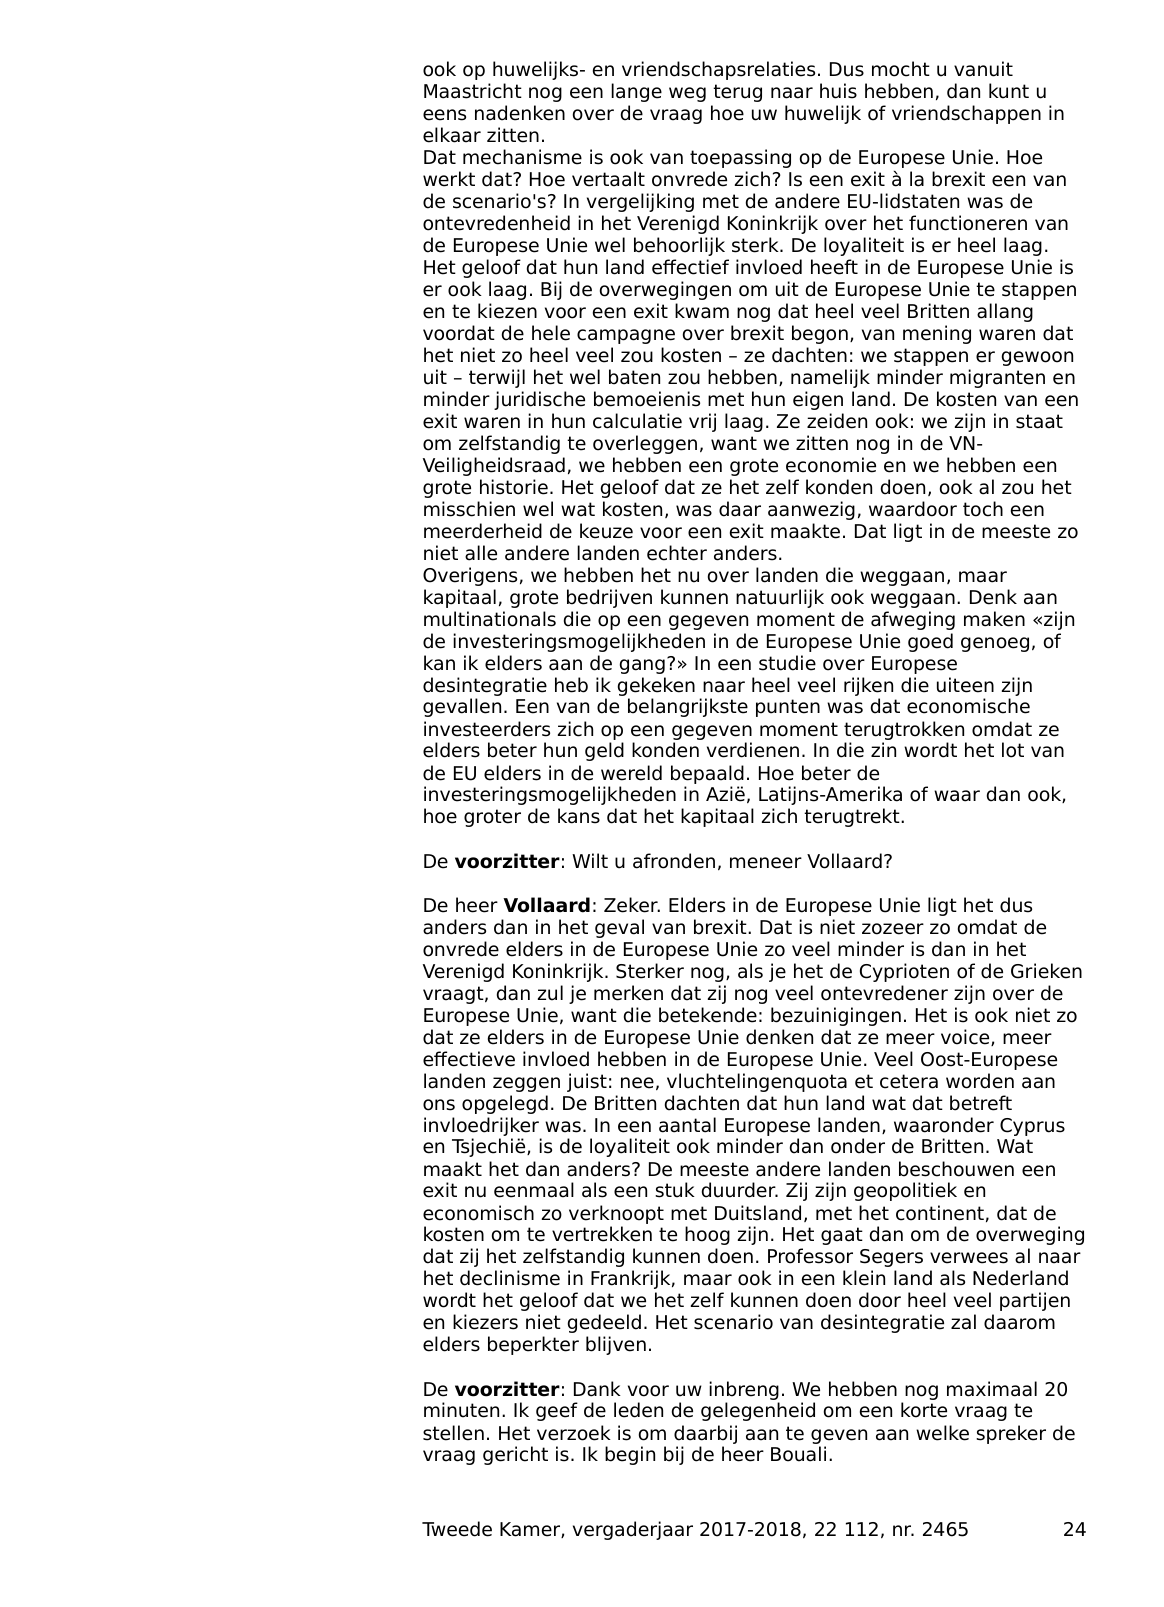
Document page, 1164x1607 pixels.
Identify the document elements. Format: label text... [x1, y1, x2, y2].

text De heer Vollaard: Zeker. Elders in de Europese Unie ligt het dus anders dan in het geval van brexit. Dat is niet zozeer zo omdat de onvrede elders in de Europese Unie zo veel minder is dan in het Verenigd Koninkrijk. Sterker nog, als je het de Cyprioten of de Grieken vraagt, dan zul je merken dat zij nog veel ontevredener zijn over de Europese Unie, want die betekende: bezuinigingen. Het is ook niet zo dat ze elders in de Europese Unie denken dat ze meer voice, meer effectieve invloed hebben in de Europese Unie. Veel Oost-Europese landen zeggen juist: nee, vluchtelingenquota et cetera worden aan ons opgelegd. De Britten dachten dat hun land wat dat betreft invloedrijker was. In een aantal Europese landen, waaronder Cyprus en Tsjechië, is de loyaliteit ook minder dan onder de Britten. Wat maakt het dan anders? De meeste andere landen beschouwen een exit nu eenmaal als een stuk duurder. Zij zijn geopolitiek en economisch zo verknoopt met Duitsland, met het continent, dat de kosten om te vertrekken te hoog zijn. Het gaat dan om de overweging dat zij het zelfstandig kunnen doen. Professor Segers verwees al naar het declinisme in Frankrijk, maar ook in een klein land als Nederland wordt het geloof dat we het zelf kunnen doen door heel veel partijen en kiezers niet gedeeld. Het scenario van desintegratie zal daarom elders beperkter blijven. [422, 895, 1087, 1356]
text De voorzitter: Dank voor uw inbreng. We hebben nog maximaal 20 minuten. Ik geef de leden de gelegenheid om een korte vraag te stellen. Het verzoek is om daarbij aan te geven aan welke spreker de vraag gericht is. Ik begin bij de heer Bouali. [422, 1378, 1087, 1466]
text De voorzitter: Wilt u afronden, meneer Vollaard? [422, 851, 1087, 872]
text ook op huwelijks- en vriendschapsrelaties. Dus mocht u vanuit Maastricht nog een lange weg terug naar huis hebben, dan kunt u eens nadenken over de vraag hoe uw huwelijk of vriendschappen in elkaar zitten. [422, 59, 1087, 147]
text Dat mechanisme is ook van toepassing op de Europese Unie. Hoe werkt dat? Hoe vertaalt onvrede zich? Is een exit à la brexit een van de scenario's? In vergelijking met de andere EU-lidstaten was de ontevredenheid in het Verenigd Koninkrijk over het functioneren van de Europese Unie wel behoorlijk sterk. De loyaliteit is er heel laag. Het geloof dat hun land effectief invloed heeft in de Europese Unie is er ook laag. Bij de overwegingen om uit de Europese Unie te stappen en te kiezen voor een exit kwam nog dat heel veel Britten allang voordat de hele campagne over brexit begon, van mening waren dat het niet zo heel veel zou kosten – ze dachten: we stappen er gewoon uit – terwijl het wel baten zou hebben, namelijk minder migranten en minder juridische bemoeienis met hun eigen land. De kosten van een exit waren in hun calculatie vrij laag. Ze zeiden ook: we zijn in staat om zelfstandig te overleggen, want we zitten nog in de VN-Veiligheidsraad, we hebben een grote economie en we hebben een grote historie. Het geloof dat ze het zelf konden doen, ook al zou het misschien wel wat kosten, was daar aanwezig, waardoor toch een meerderheid de keuze voor een exit maakte. Dat ligt in de meeste zo niet alle andere landen echter anders. [422, 147, 1087, 564]
text Overigens, we hebben het nu over landen die weggaan, maar kapitaal, grote bedrijven kunnen natuurlijk ook weggaan. Denk aan multinationals die op een gegeven moment de afweging maken «zijn de investeringsmogelijkheden in de Europese Unie goed genoeg, of kan ik elders aan de gang?» In een studie over Europese desintegratie heb ik gekeken naar heel veel rijken die uiteen zijn gevallen. Een van de belangrijkste punten was dat economische investeerders zich op een gegeven moment terugtrokken omdat ze elders beter hun geld konden verdienen. In die zin wordt het lot van de EU elders in de wereld bepaald. Hoe beter de investeringsmogelijkheden in Azië, Latijns-Amerika of waar dan ook, hoe groter de kans dat het kapitaal zich terugtrekt. [422, 564, 1087, 828]
